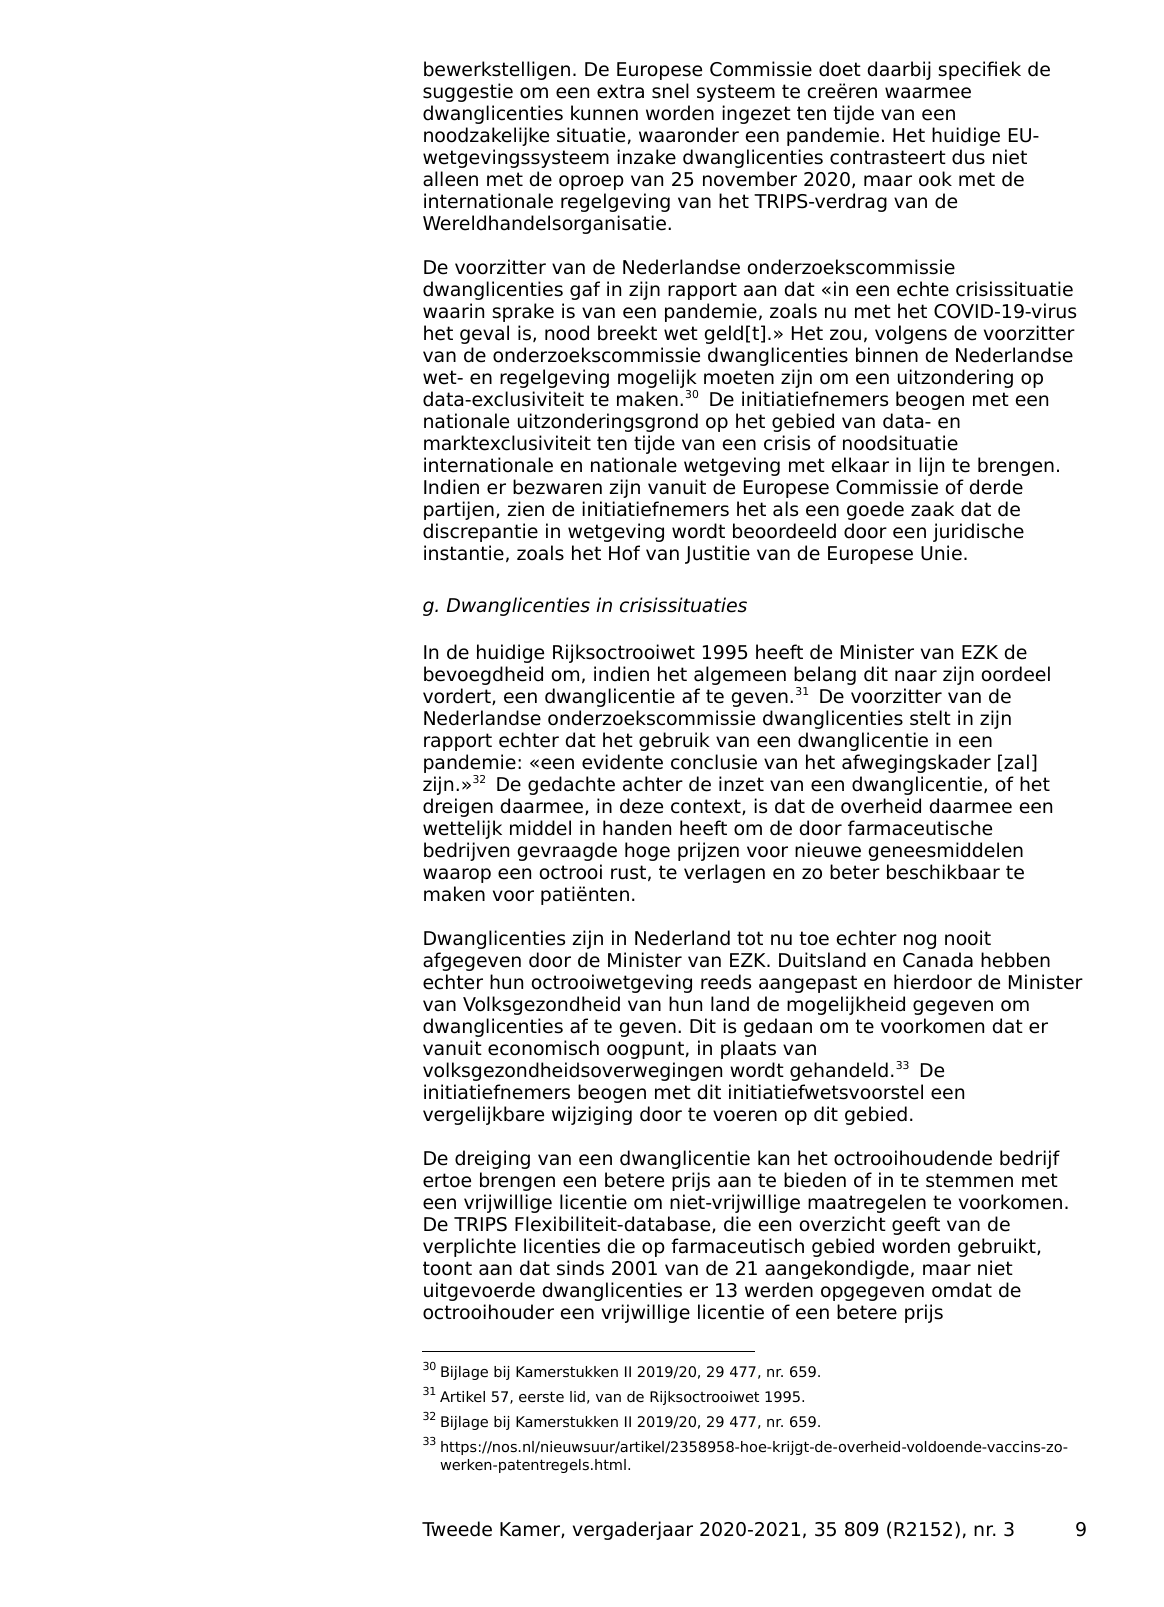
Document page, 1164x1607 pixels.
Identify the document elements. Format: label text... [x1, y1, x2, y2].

subtitle g. Dwanglicenties in crisissituaties [422, 595, 1087, 617]
text https://nos.nl/nieuwsuur/artikel/2358958-hoe-krijgt-de-overheid-voldoende-vaccins-zo-werken-patentregels.html. [422, 1435, 1087, 1474]
text bewerkstelligen. De Europese Commissie doet daarbij specifiek de suggestie om een extra snel systeem te creëren waarmee dwanglicenties kunnen worden ingezet ten tijde van een noodzakelijke situatie, waaronder een pandemie. Het huidige EU-wetgevingssysteem inzake dwanglicenties contrasteert dus niet alleen met de oproep van 25 november 2020, maar ook met de internationale regelgeving van het TRIPS-verdrag van de Wereldhandelsorganisatie. [422, 59, 1087, 235]
text De dreiging van een dwanglicentie kan het octrooihoudende bedrijf ertoe brengen een betere prijs aan te bieden of in te stemmen met een vrijwillige licentie om niet-vrijwillige maatregelen te voorkomen. De TRIPS Flexibiliteit-database, die een overzicht geeft van de verplichte licenties die op farmaceutisch gebied worden gebruikt, toont aan dat sinds 2001 van de 21 aangekondigde, maar niet uitgevoerde dwanglicenties er 13 werden opgegeven omdat de octrooihouder een vrijwillige licentie of een betere prijs [422, 1148, 1087, 1323]
text Dwanglicenties zijn in Nederland tot nu toe echter nog nooit afgegeven door de Minister van EZK. Duitsland en Canada hebben echter hun octrooiwetgeving reeds aangepast en hierdoor de Minister van Volksgezondheid van hun land de mogelijkheid gegeven om dwanglicenties af te geven. Dit is gedaan om te voorkomen dat er vanuit economisch oogpunt, in plaats van volksgezondheidsoverwegingen wordt gehandeld. De initiatiefnemers beogen met dit initiatiefwetsvoorstel een vergelijkbare wijziging door te voeren op dit gebied. [422, 928, 1087, 1126]
text Artikel 57, eerste lid, van de Rijksoctrooiwet 1995. [422, 1385, 1087, 1407]
text Bijlage bij Kamerstukken II 2019/20, 29 477, nr. 659. [422, 1410, 1087, 1432]
text Bijlage bij Kamerstukken II 2019/20, 29 477, nr. 659. [422, 1360, 1087, 1382]
text De voorzitter van de Nederlandse onderzoekscommissie dwanglicenties gaf in zijn rapport aan dat «in een echte crisissituatie waarin sprake is van een pandemie, zoals nu met het COVID-19-virus het geval is, nood breekt wet geld[t].» Het zou, volgens de voorzitter van de onderzoekscommissie dwanglicenties binnen de Nederlandse wet- en regelgeving mogelijk moeten zijn om een uitzondering op data-exclusiviteit te maken. De initiatiefnemers beogen met een nationale uitzonderingsgrond op het gebied van data- en marktexclusiviteit ten tijde van een crisis of noodsituatie internationale en nationale wetgeving met elkaar in lijn te brengen. Indien er bezwaren zijn vanuit de Europese Commissie of derde partijen, zien de initiatiefnemers het als een goede zaak dat de discrepantie in wetgeving wordt beoordeeld door een juridische instantie, zoals het Hof van Justitie van de Europese Unie. [422, 257, 1087, 565]
text In de huidige Rijksoctrooiwet 1995 heeft de Minister van EZK de bevoegdheid om, indien het algemeen belang dit naar zijn oordeel vordert, een dwanglicentie af te geven. De voorzitter van de Nederlandse onderzoekscommissie dwanglicenties stelt in zijn rapport echter dat het gebruik van een dwanglicentie in een pandemie: «een evidente conclusie van het afwegingskader [zal] zijn.» De gedachte achter de inzet van een dwanglicentie, of het dreigen daarmee, in deze context, is dat de overheid daarmee een wettelijk middel in handen heeft om de door farmaceutische bedrijven gevraagde hoge prijzen voor nieuwe geneesmiddelen waarop een octrooi rust, te verlagen en zo beter beschikbaar te maken voor patiënten. [422, 642, 1087, 906]
